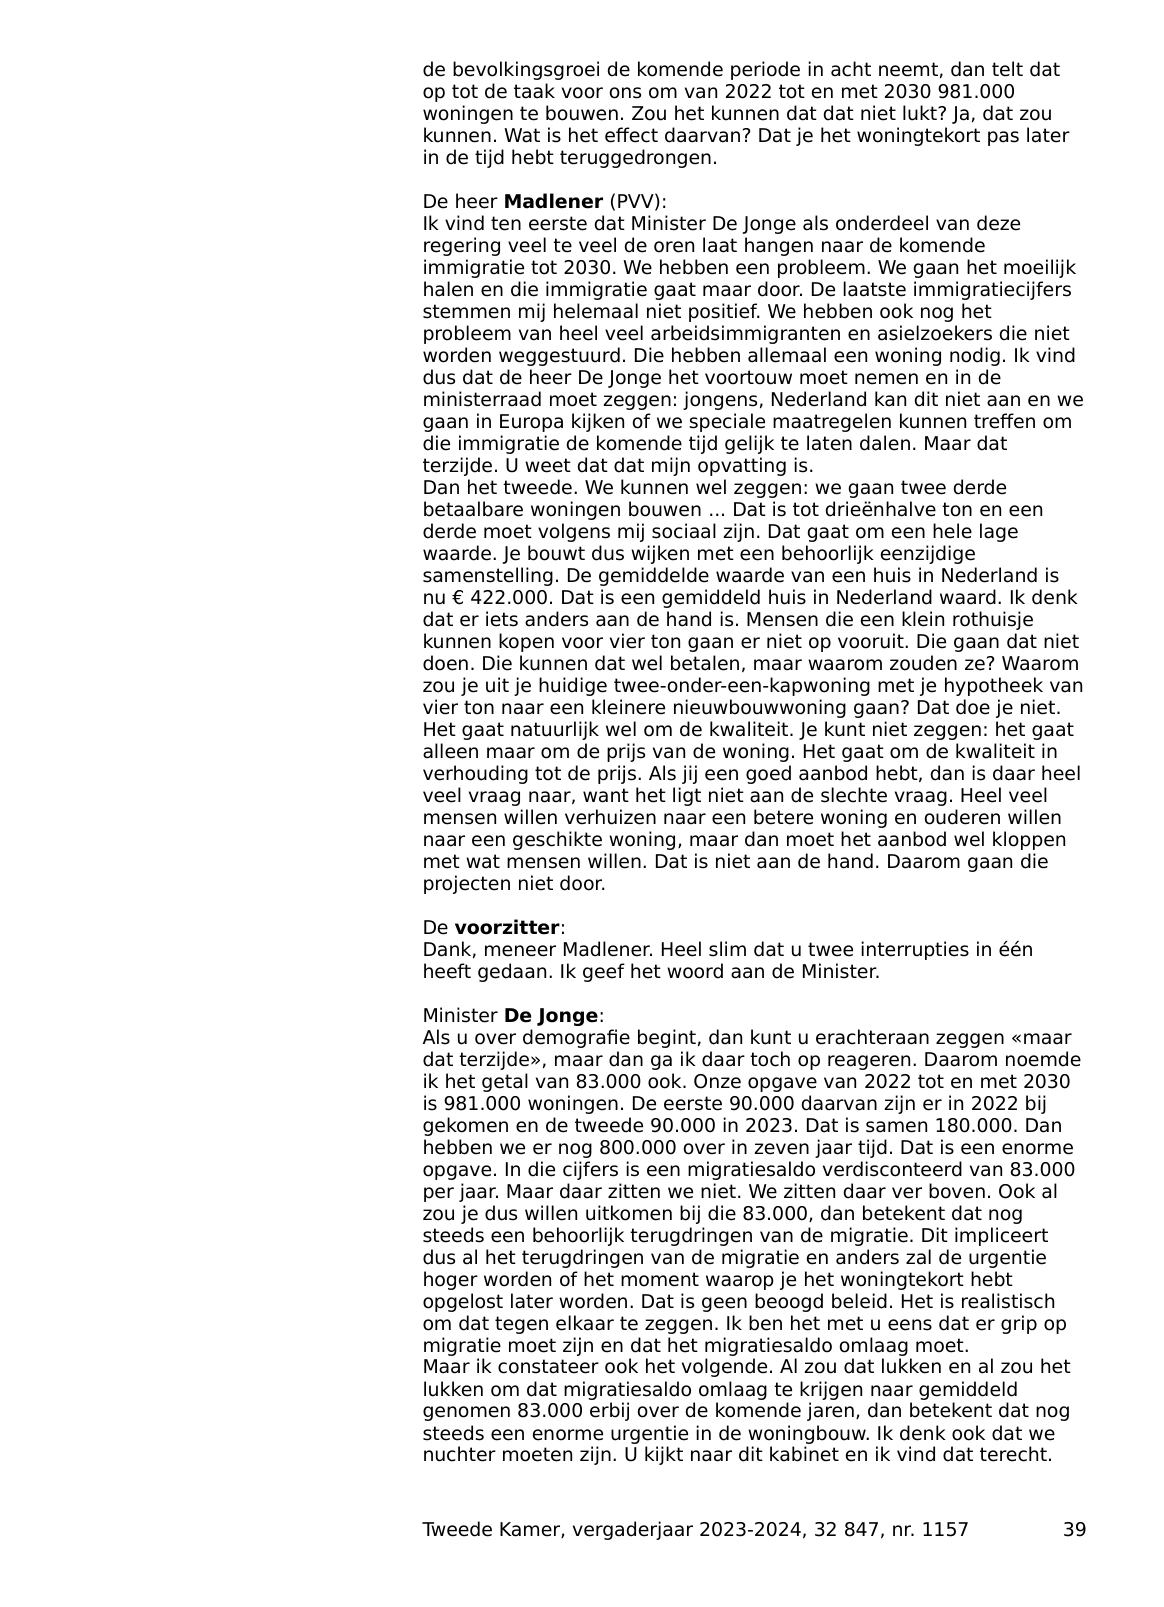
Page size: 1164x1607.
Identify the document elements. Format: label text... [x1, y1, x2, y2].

text Minister De Jonge: [422, 1005, 1087, 1027]
text De heer Madlener (PVV): [422, 191, 1087, 213]
text De voorzitter: [422, 917, 1087, 939]
text Dan het tweede. We kunnen wel zeggen: we gaan twee derde betaalbare woningen bouwen ... Dat is tot drieënhalve ton en een derde moet volgens mij sociaal zijn. Dat gaat om een hele lage waarde. Je bouwt dus wijken met een behoorlijk eenzijdige samenstelling. De gemiddelde waarde van een huis in Nederland is nu € 422.000. Dat is een gemiddeld huis in Nederland waard. Ik denk dat er iets anders aan de hand is. Mensen die een klein rothuisje kunnen kopen voor vier ton gaan er niet op vooruit. Die gaan dat niet doen. Die kunnen dat wel betalen, maar waarom zouden ze? Waarom zou je uit je huidige twee-onder-een-kapwoning met je hypotheek van vier ton naar een kleinere nieuwbouwwoning gaan? Dat doe je niet. Het gaat natuurlijk wel om de kwaliteit. Je kunt niet zeggen: het gaat alleen maar om de prijs van de woning. Het gaat om de kwaliteit in verhouding tot de prijs. Als jij een goed aanbod hebt, dan is daar heel veel vraag naar, want het ligt niet aan de slechte vraag. Heel veel mensen willen verhuizen naar een betere woning en ouderen willen naar een geschikte woning, maar dan moet het aanbod wel kloppen met wat mensen willen. Dat is niet aan de hand. Daarom gaan die projecten niet door. [422, 477, 1087, 894]
text Ik vind ten eerste dat Minister De Jonge als onderdeel van deze regering veel te veel de oren laat hangen naar de komende immigratie tot 2030. We hebben een probleem. We gaan het moeilijk halen en die immigratie gaat maar door. De laatste immigratiecijfers stemmen mij helemaal niet positief. We hebben ook nog het probleem van heel veel arbeidsimmigranten en asielzoekers die niet worden weggestuurd. Die hebben allemaal een woning nodig. Ik vind dus dat de heer De Jonge het voortouw moet nemen en in de ministerraad moet zeggen: jongens, Nederland kan dit niet aan en we gaan in Europa kijken of we speciale maatregelen kunnen treffen om die immigratie de komende tijd gelijk te laten dalen. Maar dat terzijde. U weet dat dat mijn opvatting is. [422, 213, 1087, 477]
text Als u over demografie begint, dan kunt u erachteraan zeggen «maar dat terzijde», maar dan ga ik daar toch op reageren. Daarom noemde ik het getal van 83.000 ook. Onze opgave van 2022 tot en met 2030 is 981.000 woningen. De eerste 90.000 daarvan zijn er in 2022 bij gekomen en de tweede 90.000 in 2023. Dat is samen 180.000. Dan hebben we er nog 800.000 over in zeven jaar tijd. Dat is een enorme opgave. In die cijfers is een migratiesaldo verdisconteerd van 83.000 per jaar. Maar daar zitten we niet. We zitten daar ver boven. Ook al zou je dus willen uitkomen bij die 83.000, dan betekent dat nog steeds een behoorlijk terugdringen van de migratie. Dit impliceert dus al het terugdringen van de migratie en anders zal de urgentie hoger worden of het moment waarop je het woningtekort hebt opgelost later worden. Dat is geen beoogd beleid. Het is realistisch om dat tegen elkaar te zeggen. Ik ben het met u eens dat er grip op migratie moet zijn en dat het migratiesaldo omlaag moet. [422, 1027, 1087, 1356]
text Dank, meneer Madlener. Heel slim dat u twee interrupties in één heeft gedaan. Ik geef het woord aan de Minister. [422, 939, 1087, 983]
text de bevolkingsgroei de komende periode in acht neemt, dan telt dat op tot de taak voor ons om van 2022 tot en met 2030 981.000 woningen te bouwen. Zou het kunnen dat dat niet lukt? Ja, dat zou kunnen. Wat is het effect daarvan? Dat je het woningtekort pas later in de tijd hebt teruggedrongen. [422, 59, 1087, 169]
text Maar ik constateer ook het volgende. Al zou dat lukken en al zou het lukken om dat migratiesaldo omlaag te krijgen naar gemiddeld genomen 83.000 erbij over de komende jaren, dan betekent dat nog steeds een enorme urgentie in de woningbouw. Ik denk ook dat we nuchter moeten zijn. U kijkt naar dit kabinet en ik vind dat terecht. [422, 1356, 1087, 1466]
